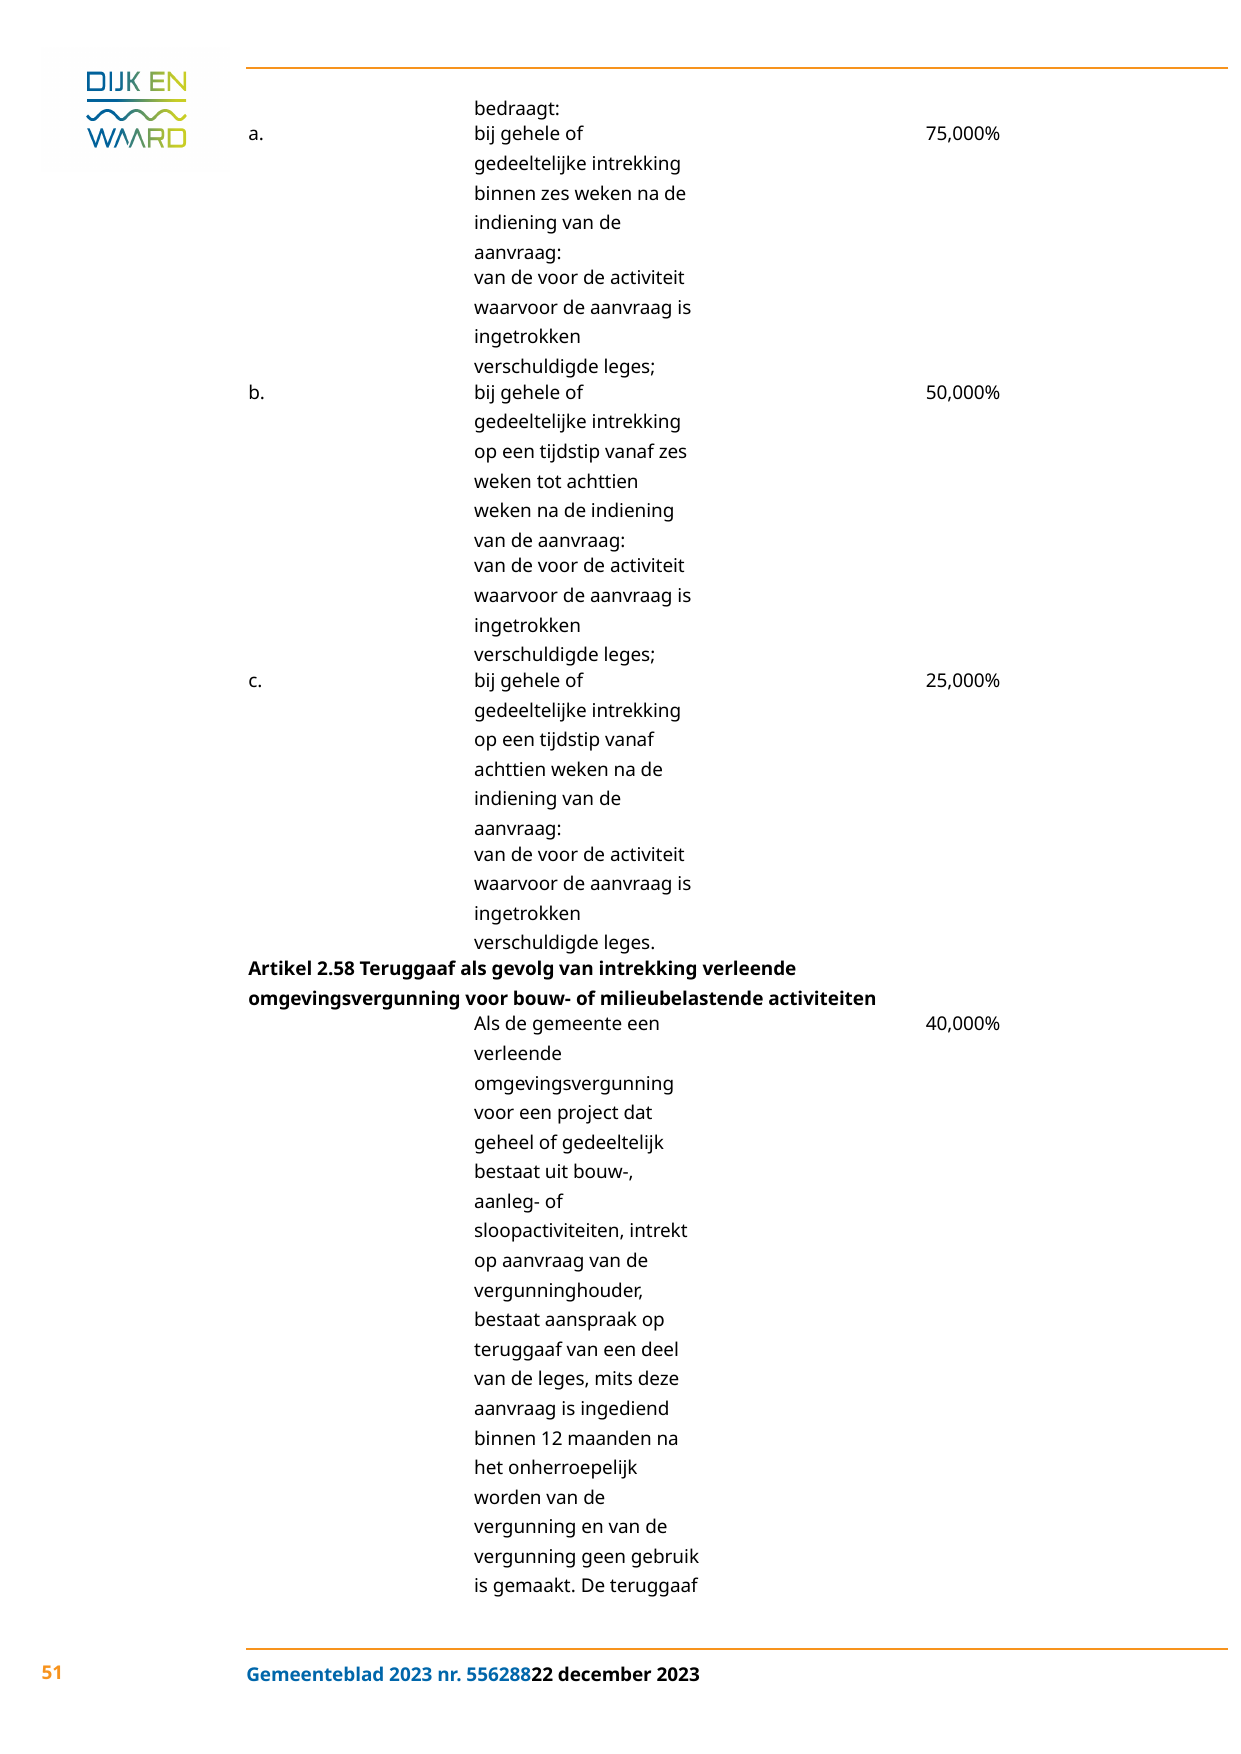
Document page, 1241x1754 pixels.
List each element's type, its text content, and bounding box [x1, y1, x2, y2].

table_cell 75,000% [926, 121, 1152, 264]
table_cell bij gehele of gedeeltelijke intrekking binnen zes weken na de indiening van de aanvraag: [474, 121, 700, 264]
table_cell [926, 265, 1152, 379]
table_cell van de voor de activiteit waarvoor de aanvraag is ingetrokken verschuldigde leges. [474, 841, 700, 955]
table_cell [926, 95, 1152, 121]
table_cell [700, 553, 926, 667]
table_cell c. [248, 667, 474, 841]
table_cell [248, 265, 474, 379]
table_cell [926, 841, 1152, 955]
picture [41, 47, 231, 172]
table_cell [248, 553, 474, 667]
table_cell bedraagt: [474, 95, 700, 121]
table_cell van de voor de activiteit waarvoor de aanvraag is ingetrokken verschuldigde leges; [474, 553, 700, 667]
table_cell [926, 955, 1152, 1011]
table_cell bij gehele of gedeeltelijke intrekking op een tijdstip vanaf zes weken tot achttien weken na de indiening van de aanvraag: [474, 379, 700, 553]
table_cell Artikel 2.58 Teruggaaf als gevolg van intrekking verleende omgevingsvergunning voor bouw- of milieubelastende activiteiten [248, 955, 926, 1011]
table_cell a. [248, 121, 474, 264]
table_cell [700, 265, 926, 379]
table_cell [700, 95, 926, 121]
table_cell [248, 841, 474, 955]
table_cell 40,000% [926, 1011, 1152, 1598]
table_cell [700, 1011, 926, 1598]
table_cell [700, 667, 926, 841]
table_cell [700, 121, 926, 264]
table_cell [700, 379, 926, 553]
table_cell 50,000% [926, 379, 1152, 553]
table_cell [926, 553, 1152, 667]
table_cell b. [248, 379, 474, 553]
table_cell 25,000% [926, 667, 1152, 841]
table_cell bij gehele of gedeeltelijke intrekking op een tijdstip vanaf achttien weken na de indiening van de aanvraag: [474, 667, 700, 841]
table_cell van de voor de activiteit waarvoor de aanvraag is ingetrokken verschuldigde leges; [474, 265, 700, 379]
table_cell [248, 1011, 474, 1598]
table_cell [700, 841, 926, 955]
table_cell [248, 95, 474, 121]
table_cell Als de gemeente een verleende omgevingsvergunning voor een project dat geheel of gedeeltelijk bestaat uit bouw-, aanleg- of sloopactiviteiten, intrekt op aanvraag van de vergunninghouder, bestaat aanspraak op teruggaaf van een deel van de leges, mits deze aanvraag is ingediend binnen 12 maanden na het onherroepelijk worden van de vergunning en van de vergunning geen gebruik is gemaakt. De teruggaaf [474, 1011, 700, 1598]
